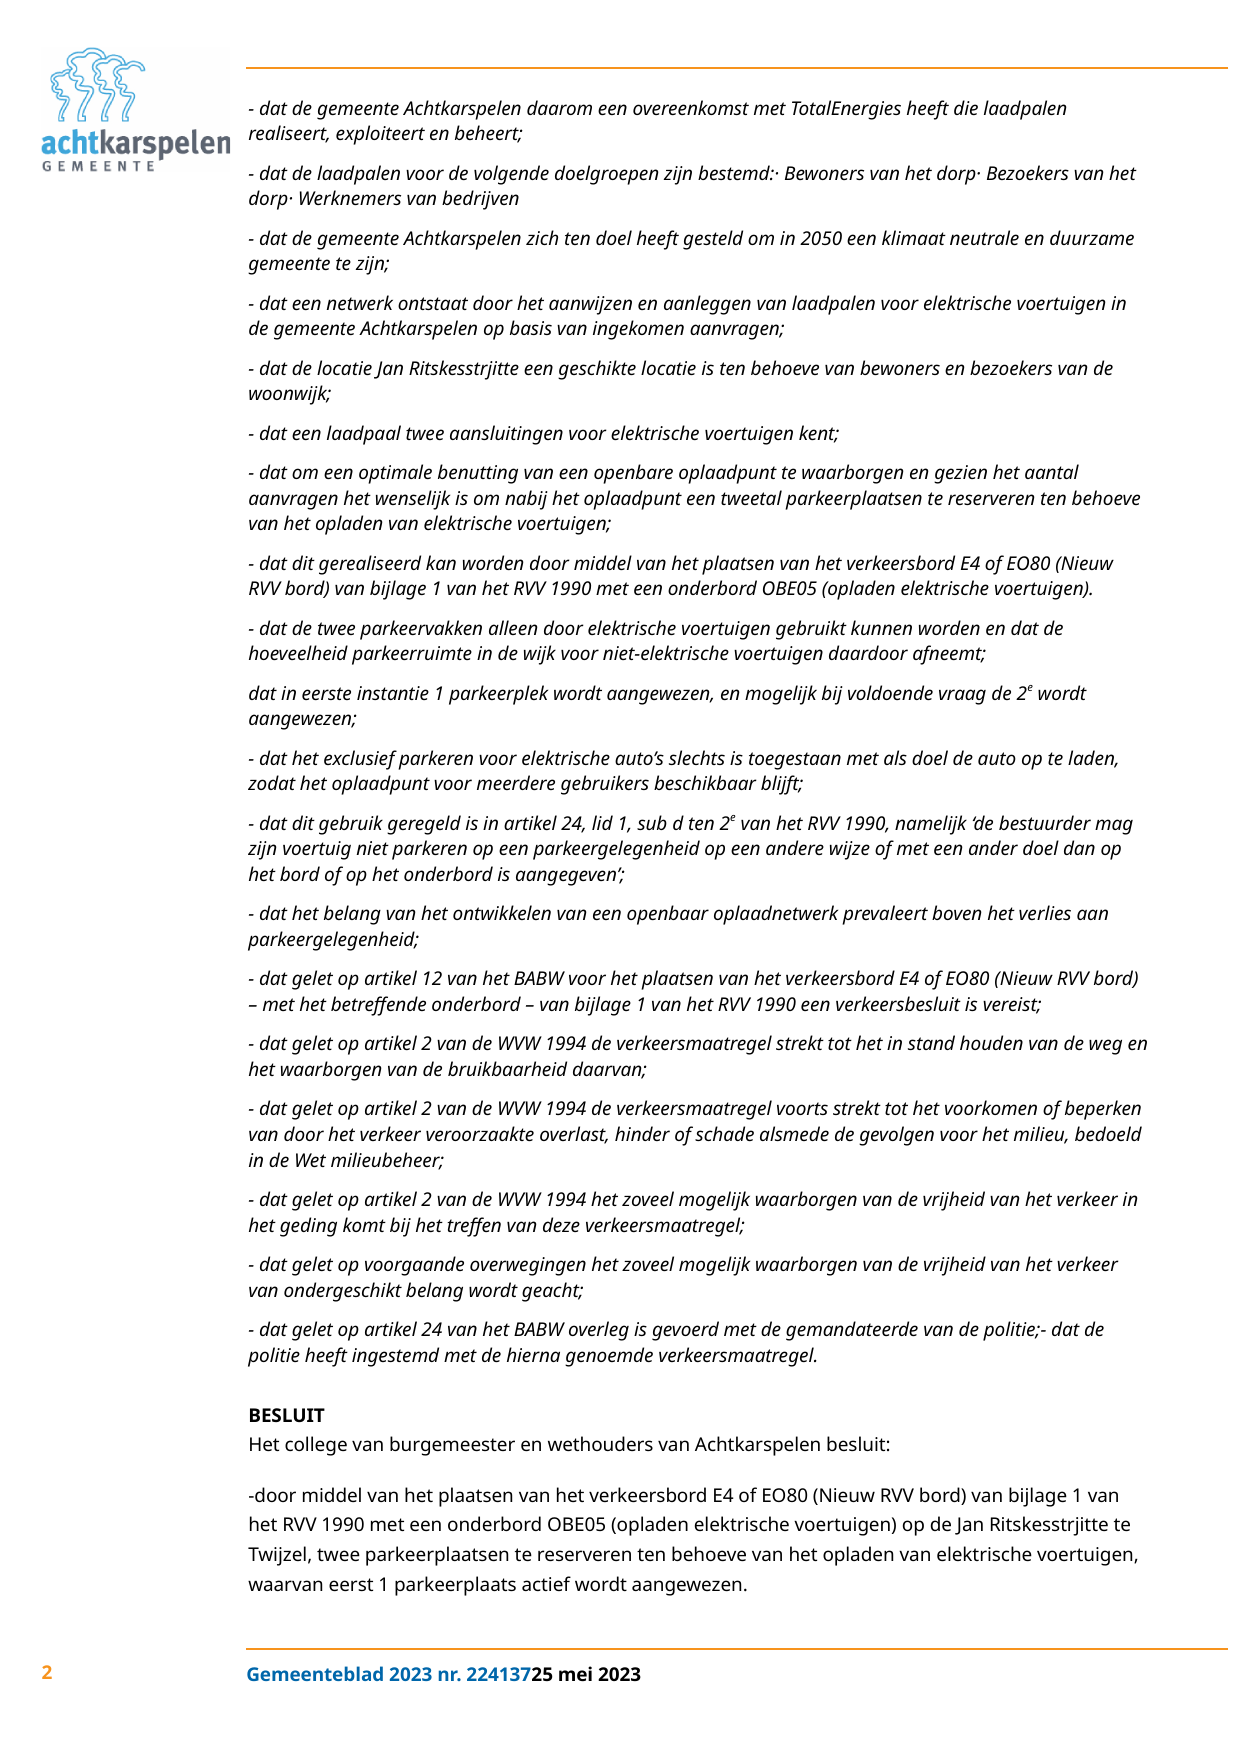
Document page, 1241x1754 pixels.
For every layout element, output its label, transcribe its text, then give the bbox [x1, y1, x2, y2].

text - dat de gemeente Achtkarspelen zich ten doel heeft gesteld om in 2050 een klimaat neutrale en duurzame gemeente te zijn; [248, 225, 1152, 276]
text -door middel van het plaatsen van het verkeersbord E4 of EO80 (Nieuw RVV bord) van bijlage 1 van het RVV 1990 met een onderbord OBE05 (opladen elektrische voertuigen) op de Jan Ritskesstrjitte te Twijzel, twee parkeerplaatsen te reserveren ten behoeve van het opladen van elektrische voertuigen, waarvan eerst 1 parkeerplaats actief wordt aangewezen. [248, 1482, 1152, 1597]
text - dat het belang van het ontwikkelen van een openbaar oplaadnetwerk prevaleert boven het verlies aan parkeergelegenheid; [248, 901, 1152, 952]
text - dat een netwerk ontstaat door het aanwijzen en aanleggen van laadpalen voor elektrische voertuigen in de gemeente Achtkarspelen op basis van ingekomen aanvragen; [248, 290, 1152, 341]
text - dat de laadpalen voor de volgende doelgroepen zijn bestemd:· Bewoners van het dorp· Bezoekers van het dorp· Werknemers van bedrijven [248, 160, 1152, 211]
text - dat dit gebruik geregeld is in artikel 24, lid 1, sub d ten 2e van het RVV 1990, namelijk ‘de bestuurder mag zijn voertuig niet parkeren op een parkeergelegenheid op een andere wijze of met een ander doel dan op het bord of op het onderbord is aangegeven’; [248, 810, 1152, 887]
text - dat gelet op artikel 12 van het BABW voor het plaatsen van het verkeersbord E4 of EO80 (Nieuw RVV bord) – met het betreffende onderbord – van bijlage 1 van het RVV 1990 een verkeersbesluit is vereist; [248, 966, 1152, 1017]
text - dat dit gerealiseerd kan worden door middel van het plaatsen van het verkeersbord E4 of EO80 (Nieuw RVV bord) van bijlage 1 van het RVV 1990 met een onderbord OBE05 (opladen elektrische voertuigen). [248, 550, 1152, 601]
text - dat gelet op artikel 2 van de WVW 1994 het zoveel mogelijk waarborgen van de vrijheid van het verkeer in het geding komt bij het treffen van deze verkeersmaatregel; [248, 1186, 1152, 1238]
text - dat de gemeente Achtkarspelen daarom een overeenkomst met TotalEnergies heeft die laadpalen realiseert, exploiteert en beheert; [248, 95, 1152, 146]
text - dat gelet op artikel 2 van de WVW 1994 de verkeersmaatregel voorts strekt tot het voorkomen of beperken van door het verkeer veroorzaakte overlast, hinder of schade alsmede de gevolgen voor het milieu, bedoeld in de Wet milieubeheer; [248, 1096, 1152, 1173]
text - dat gelet op artikel 2 van de WVW 1994 de verkeersmaatregel strekt tot het in stand houden van de weg en het waarborgen van de bruikbaarheid daarvan; [248, 1031, 1152, 1082]
text Het college van burgemeester en wethouders van Achtkarspelen besluit: [248, 1432, 1152, 1457]
text BESLUIT [248, 1402, 1152, 1428]
text - dat de locatie Jan Ritskesstrjitte een geschikte locatie is ten behoeve van bewoners en bezoekers van de woonwijk; [248, 355, 1152, 406]
text dat in eerste instantie 1 parkeerplek wordt aangewezen, en mogelijk bij voldoende vraag de 2e wordt aangewezen; [248, 680, 1152, 731]
text - dat gelet op artikel 24 van het BABW overleg is gevoerd met de gemandateerde van de politie;- dat de politie heeft ingestemd met de hierna genoemde verkeersmaatregel. [248, 1316, 1152, 1368]
text - dat om een optimale benutting van een openbare oplaadpunt te waarborgen en gezien het aantal aanvragen het wenselijk is om nabij het oplaadpunt een tweetal parkeerplaatsen te reserveren ten behoeve van het opladen van elektrische voertuigen; [248, 459, 1152, 536]
text - dat de twee parkeervakken alleen door elektrische voertuigen gebruikt kunnen worden en dat de hoeveelheid parkeerruimte in de wijk voor niet-elektrische voertuigen daardoor afneemt; [248, 615, 1152, 666]
text - dat een laadpaal twee aansluitingen voor elektrische voertuigen kent; [248, 420, 1152, 446]
text - dat het exclusief parkeren voor elektrische auto’s slechts is toegestaan met als doel de auto op te laden, zodat het oplaadpunt voor meerdere gebruikers beschikbaar blijft; [248, 745, 1152, 796]
text - dat gelet op voorgaande overwegingen het zoveel mogelijk waarborgen van de vrijheid van het verkeer van ondergeschikt belang wordt geacht; [248, 1251, 1152, 1303]
picture [41, 47, 231, 172]
